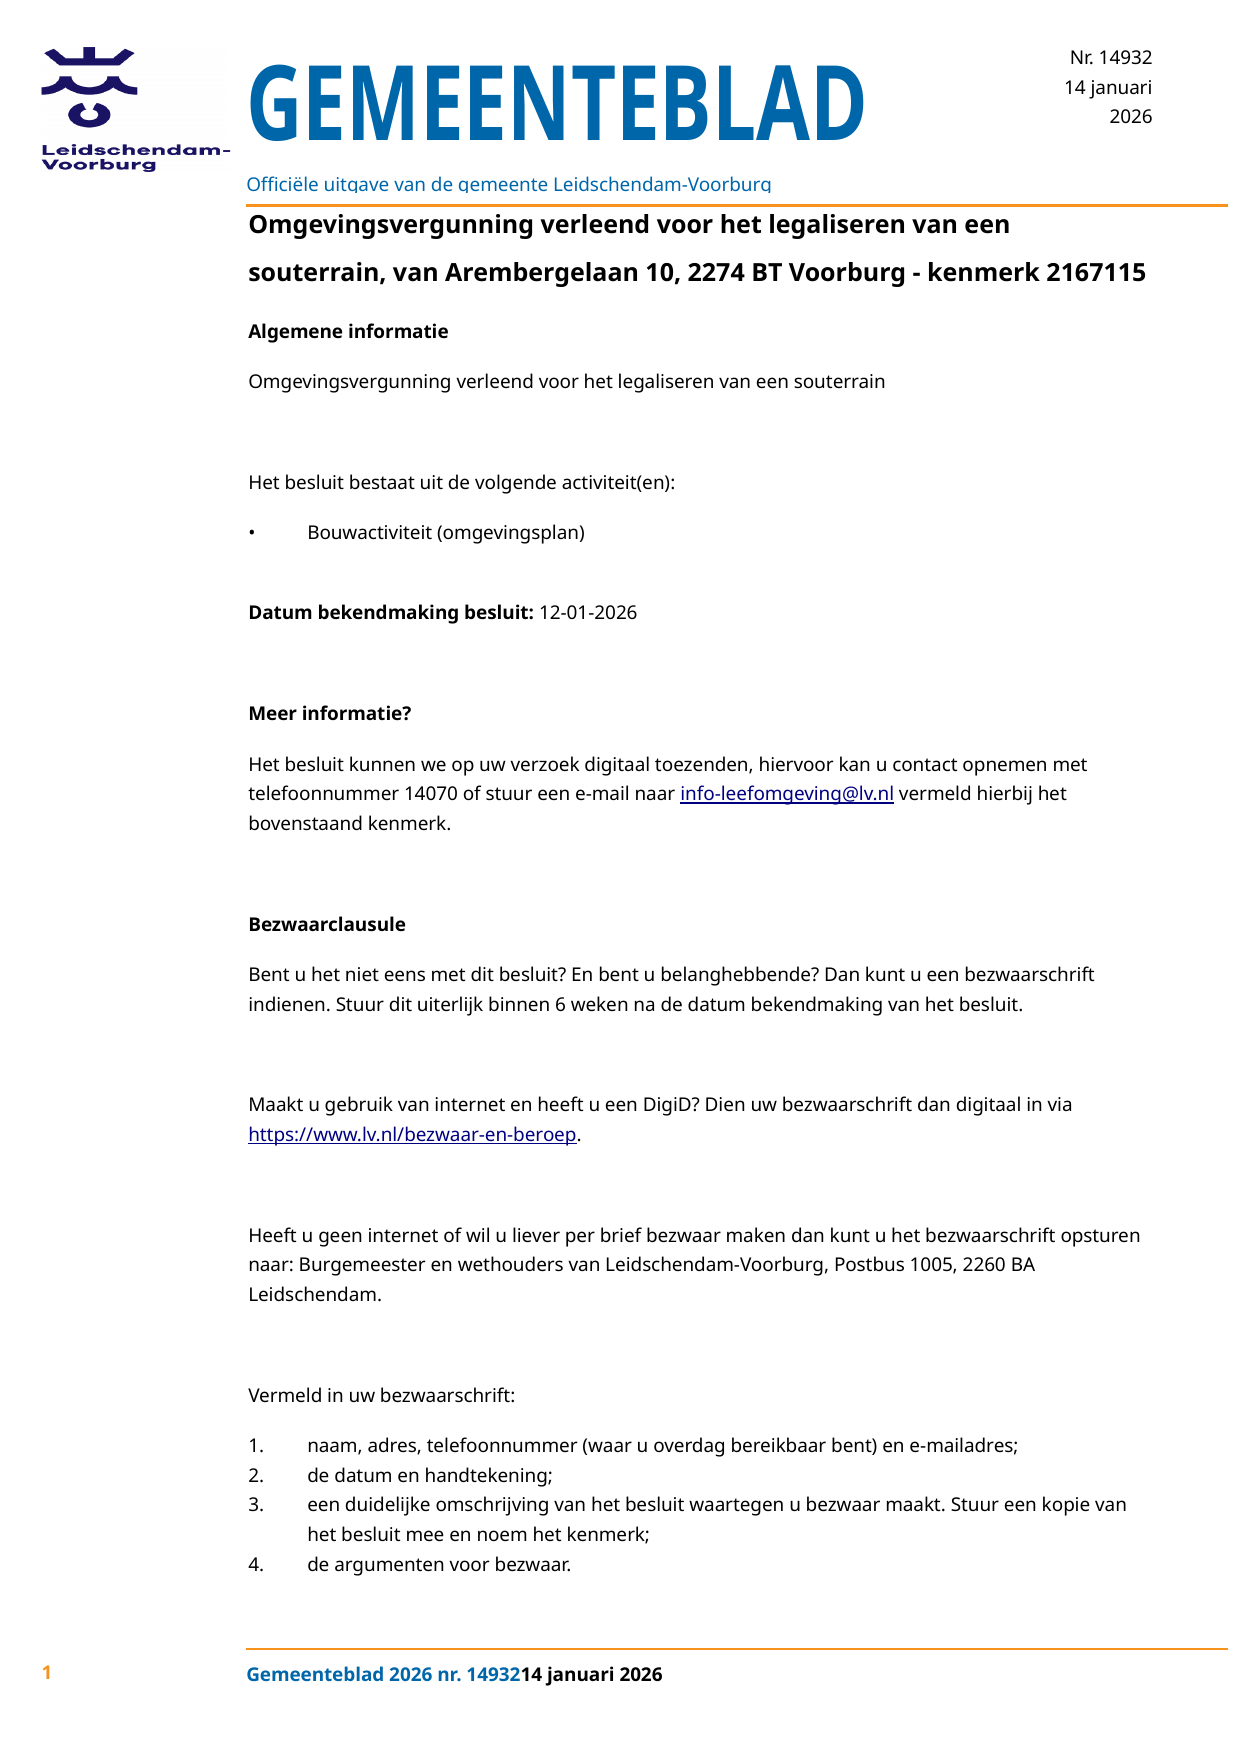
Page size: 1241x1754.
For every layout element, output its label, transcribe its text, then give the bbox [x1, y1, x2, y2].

text Omgevingsvergunning verleend voor het legaliseren van een souterrain [248, 368, 1152, 394]
text Het besluit kunnen we op uw verzoek digitaal toezenden, hiervoor kan u contact opnemen met telefoonnummer 14070 of stuur een e-mail naar info-leefomgeving@lv.nl vermeld hierbij het bovenstaand kenmerk. [248, 751, 1152, 836]
text Bent u het niet eens met dit besluit? En bent u belanghebbende? Dan kunt u een bezwaarschrift indienen. Stuur dit uiterlijk binnen 6 weken na de datum bekendmaking van het besluit. [248, 961, 1152, 1017]
text Heeft u geen internet of wil u liever per brief bezwaar maken dan kunt u het bezwaarschrift opsturen naar: Burgemeester en wethouders van Leidschendam-Voorburg, Postbus 1005, 2260 BA Leidschendam. [248, 1222, 1152, 1307]
list een duidelijke omschrijving van het besluit waartegen u bezwaar maakt. Stuur een kopie van het besluit mee en noem het kenmerk; [248, 1492, 1152, 1547]
picture [41, 47, 231, 172]
text Vermeld in uw bezwaarschrift: [248, 1382, 1152, 1408]
text Het besluit bestaat uit de volgende activiteit(en): [248, 469, 1152, 495]
text Bezwaarclausule [248, 911, 1152, 937]
list de datum en handtekening; [248, 1462, 1152, 1488]
text Meer informatie? [248, 700, 1152, 726]
text Algemene informatie [248, 318, 1152, 344]
text Datum bekendmaking besluit: 12-01-2026 [248, 599, 1152, 625]
text Maakt u gebruik van internet en heeft u een DigiD? Dien uw bezwaarschrift dan digitaal in via https://www.lv.nl/bezwaar-en-beroep. [248, 1092, 1152, 1147]
text Omgevingsvergunning verleend voor het legaliseren van een souterrain, van Arembergelaan 10, 2274 BT Voorburg - kenmerk 2167115 [248, 207, 1152, 288]
list Bouwactiviteit (omgevingsplan) [248, 519, 1152, 545]
list de argumenten voor bezwaar. [248, 1551, 1152, 1577]
list naam, adres, telefoonnummer (waar u overdag bereikbaar bent) en e-mailadres; [248, 1432, 1152, 1458]
